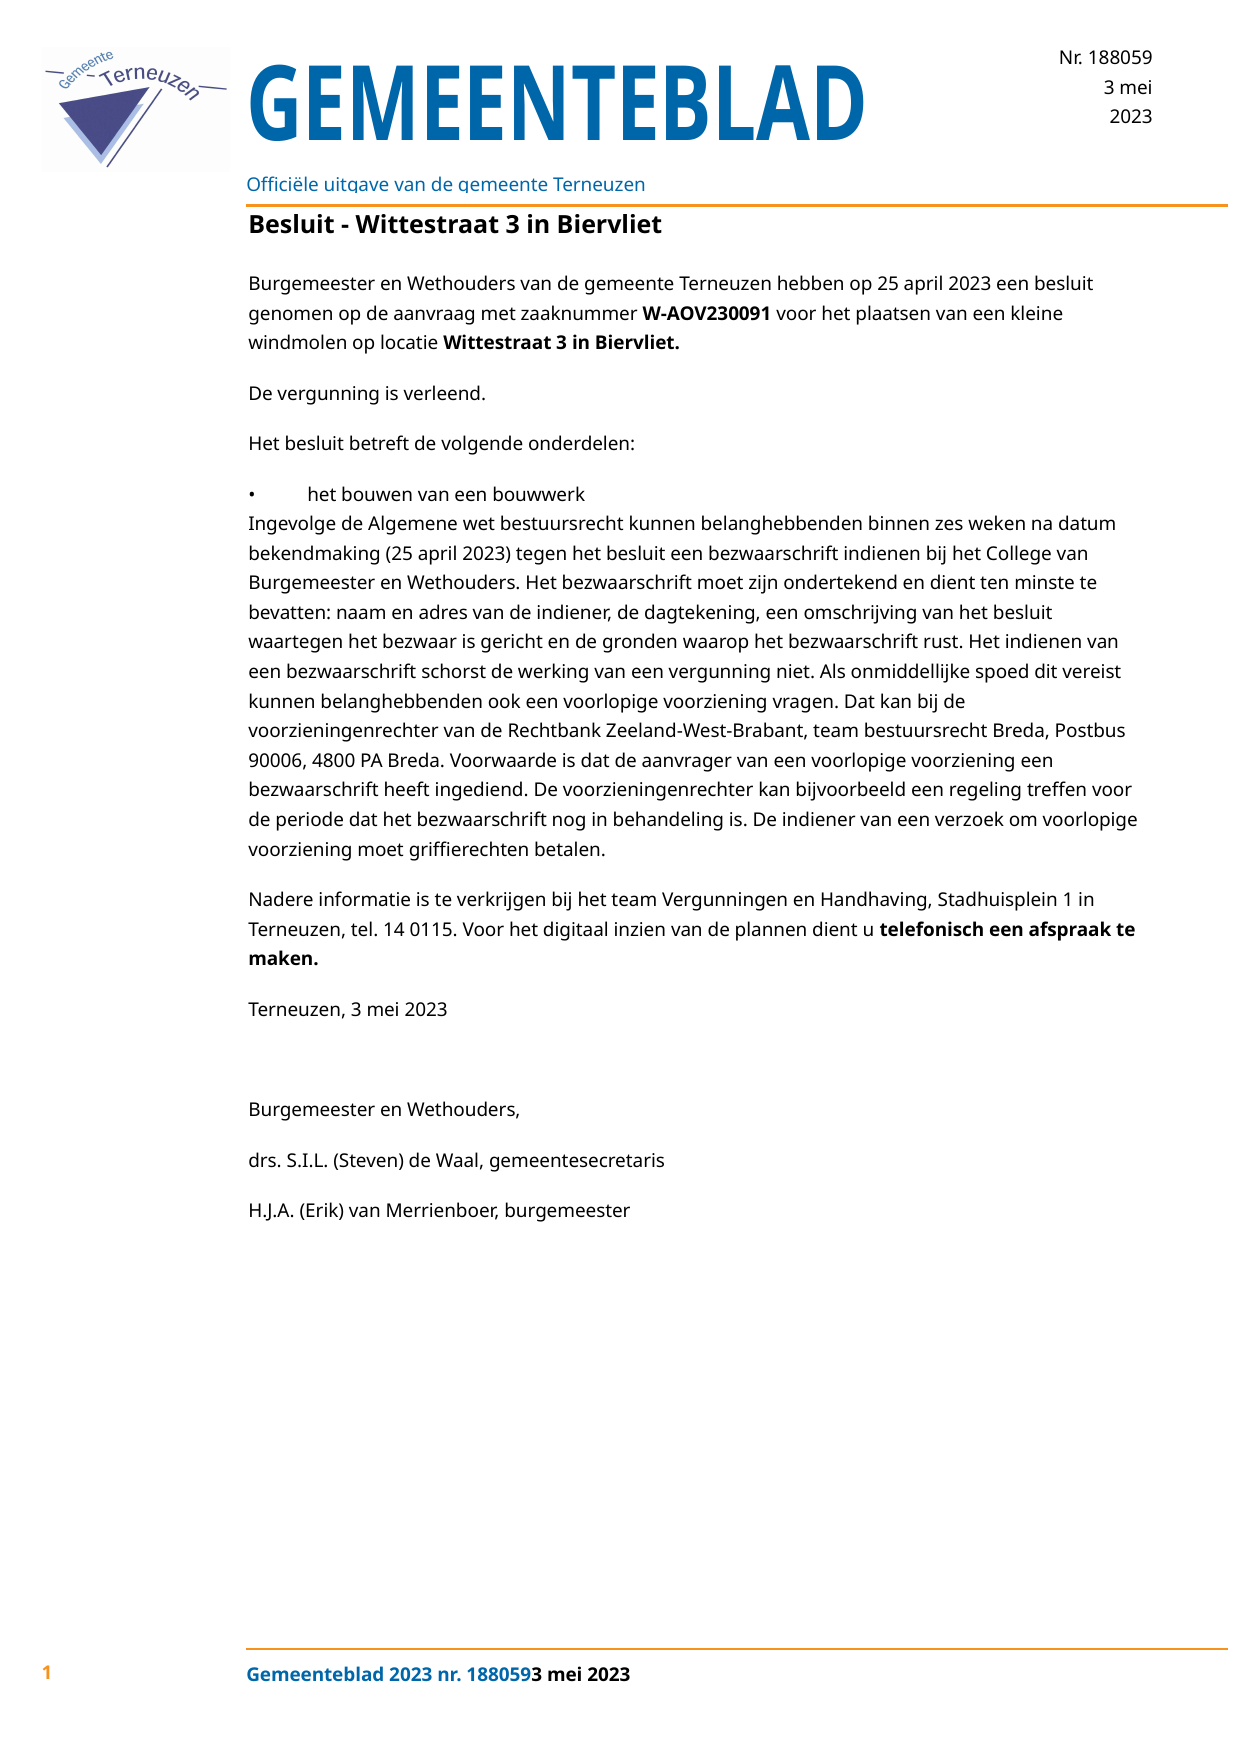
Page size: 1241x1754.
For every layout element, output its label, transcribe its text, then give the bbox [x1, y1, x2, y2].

text drs. S.I.L. (Steven) de Waal, gemeentesecretaris [248, 1147, 1152, 1173]
text Ingevolge de Algemene wet bestuursrecht kunnen belanghebbenden binnen zes weken na datum bekendmaking (25 april 2023) tegen het besluit een bezwaarschrift indienen bij het College van Burgemeester en Wethouders. Het bezwaarschrift moet zijn ondertekend en dient ten minste te bevatten: naam en adres van de indiener, de dagtekening, een omschrijving van het besluit waartegen het bezwaar is gericht en de gronden waarop het bezwaarschrift rust. Het indienen van een bezwaarschrift schorst de werking van een vergunning niet. Als onmiddellijke spoed dit vereist kunnen belanghebbenden ook een voorlopige voorziening vragen. Dat kan bij de voorzieningenrechter van de Rechtbank Zeeland-West-Brabant, team bestuursrecht Breda, Postbus 90006, 4800 PA Breda. Voorwaarde is dat de aanvrager van een voorlopige voorziening een bezwaarschrift heeft ingediend. De voorzieningenrechter kan bijvoorbeeld een regeling treffen voor de periode dat het bezwaarschrift nog in behandeling is. De indiener van een verzoek om voorlopige voorziening moet griffierechten betalen. [248, 510, 1152, 861]
text De vergunning is verleend. [248, 380, 1152, 406]
list het bouwen van een bouwwerk [248, 481, 1152, 506]
text Nadere informatie is te verkrijgen bij het team Vergunningen en Handhaving, Stadhuisplein 1 in Terneuzen, tel. 14 0115. Voor het digitaal inzien van de plannen dient u telefonisch een afspraak te maken. [248, 886, 1152, 971]
text H.J.A. (Erik) van Merrienboer, burgemeester [248, 1197, 1152, 1223]
text Terneuzen, 3 mei 2023 [248, 996, 1152, 1021]
picture [41, 47, 231, 172]
text Besluit - Wittestraat 3 in Biervliet [248, 207, 1152, 241]
text Burgemeester en Wethouders, [248, 1097, 1152, 1122]
text Burgemeester en Wethouders van de gemeente Terneuzen hebben op 25 april 2023 een besluit genomen op de aanvraag met zaaknummer W-AOV230091 voor het plaatsen van een kleine windmolen op locatie Wittestraat 3 in Biervliet. [248, 270, 1152, 355]
text Het besluit betreft de volgende onderdelen: [248, 430, 1152, 456]
